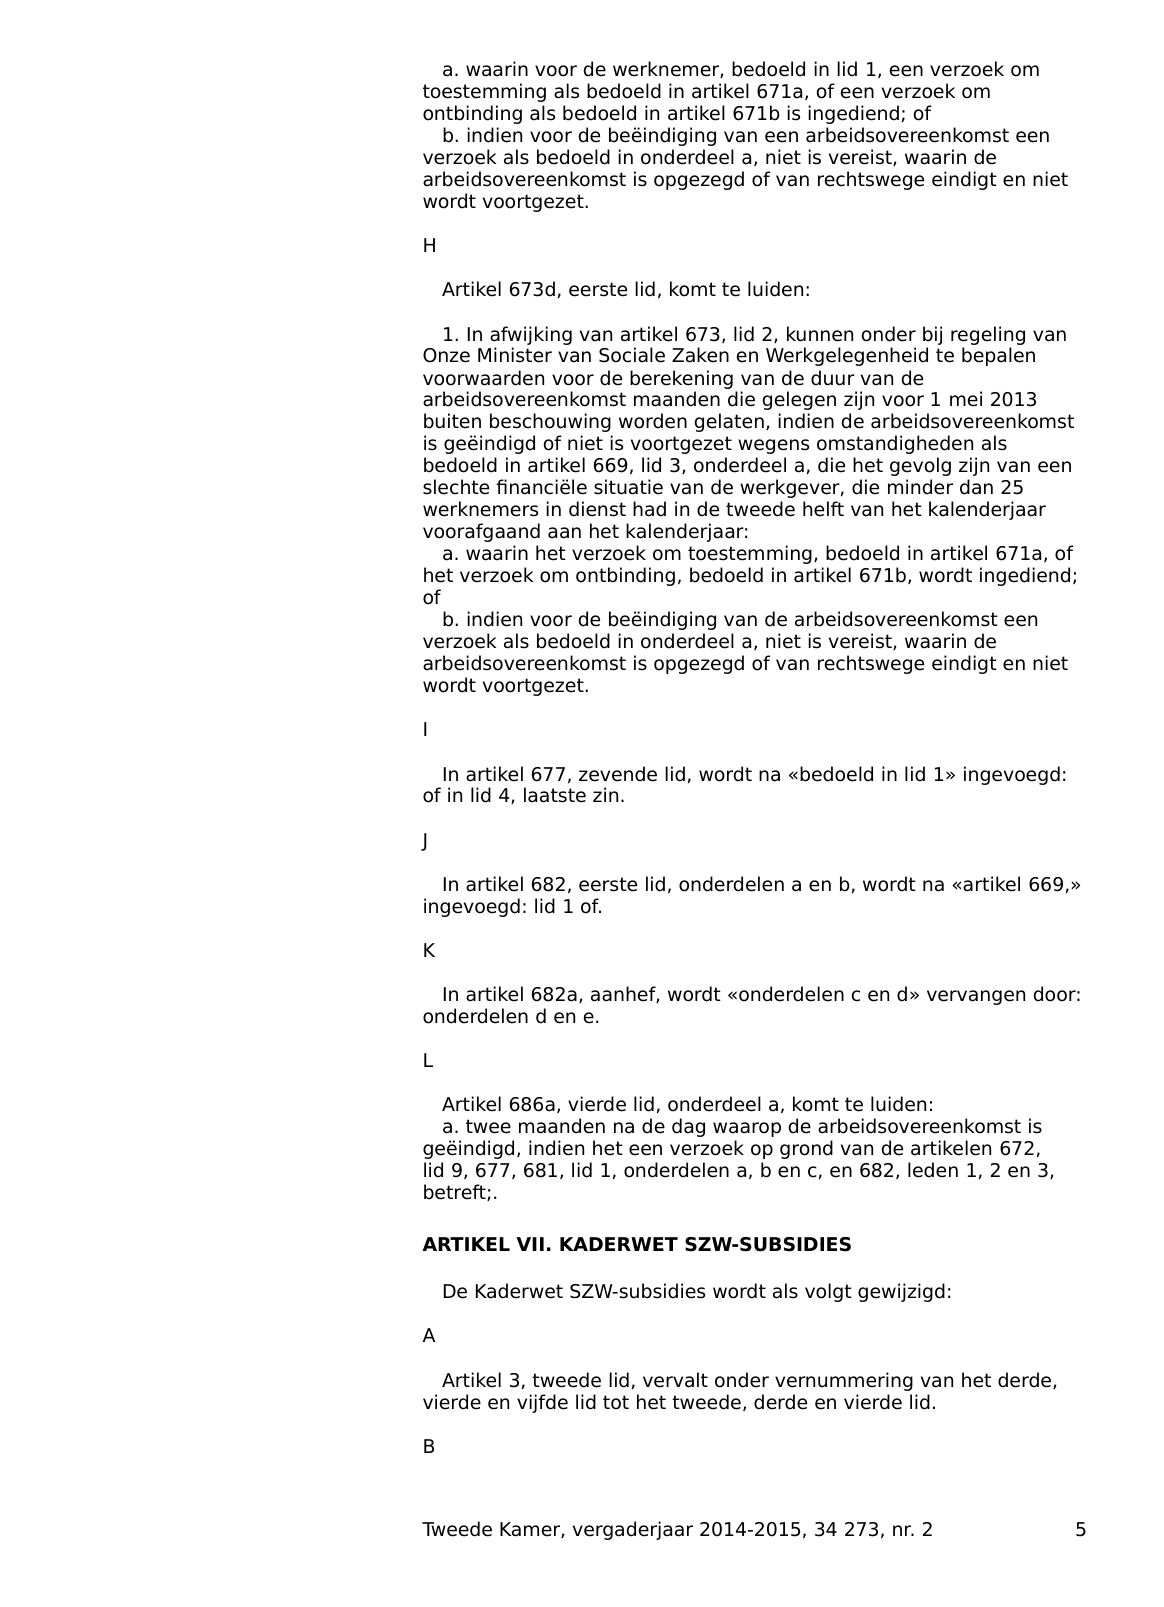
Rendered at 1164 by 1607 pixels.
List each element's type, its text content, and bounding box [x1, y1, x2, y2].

text a. twee maanden na de dag waarop de arbeidsovereenkomst is geëindigd, indien het een verzoek op grond van de artikelen 672, lid 9, 677, 681, lid 1, onderdelen a, b en c, en 682, leden 1, 2 en 3, betreft;. [422, 1116, 1087, 1204]
text In artikel 682, eerste lid, onderdelen a en b, wordt na «artikel 669,» ingevoegd: lid 1 of. [422, 874, 1087, 918]
text Artikel 3, tweede lid, vervalt onder vernummering van het derde, vierde en vijfde lid tot het tweede, derde en vierde lid. [422, 1369, 1087, 1413]
text b. indien voor de beëindiging van een arbeidsovereenkomst een verzoek als bedoeld in onderdeel a, niet is vereist, waarin de arbeidsovereenkomst is opgezegd of van rechtswege eindigt en niet wordt voortgezet. [422, 125, 1087, 213]
subtitle ARTIKEL VII. KADERWET SZW-SUBSIDIES [422, 1234, 1087, 1256]
text a. waarin voor de werknemer, bedoeld in lid 1, een verzoek om toestemming als bedoeld in artikel 671a, of een verzoek om ontbinding als bedoeld in artikel 671b is ingediend; of [422, 59, 1087, 125]
text A [422, 1325, 1087, 1347]
text a. waarin het verzoek om toestemming, bedoeld in artikel 671a, of het verzoek om ontbinding, bedoeld in artikel 671b, wordt ingediend; of [422, 543, 1087, 609]
text I [422, 719, 1087, 741]
text In artikel 682a, aanhef, wordt «onderdelen c en d» vervangen door: onderdelen d en e. [422, 984, 1087, 1028]
text b. indien voor de beëindiging van de arbeidsovereenkomst een verzoek als bedoeld in onderdeel a, niet is vereist, waarin de arbeidsovereenkomst is opgezegd of van rechtswege eindigt en niet wordt voortgezet. [422, 609, 1087, 697]
text Artikel 686a, vierde lid, onderdeel a, komt te luiden: [422, 1094, 1087, 1116]
text 1. In afwijking van artikel 673, lid 2, kunnen onder bij regeling van Onze Minister van Sociale Zaken en Werkgelegenheid te bepalen voorwaarden voor de berekening van de duur van de arbeidsovereenkomst maanden die gelegen zijn voor 1 mei 2013 buiten beschouwing worden gelaten, indien de arbeidsovereenkomst is geëindigd of niet is voortgezet wegens omstandigheden als bedoeld in artikel 669, lid 3, onderdeel a, die het gevolg zijn van een slechte financiële situatie van de werkgever, die minder dan 25 werknemers in dienst had in de tweede helft van het kalenderjaar voorafgaand aan het kalenderjaar: [422, 323, 1087, 543]
text H [422, 235, 1087, 257]
text B [422, 1436, 1087, 1458]
text De Kaderwet SZW-subsidies wordt als volgt gewijzigd: [422, 1281, 1087, 1303]
text In artikel 677, zevende lid, wordt na «bedoeld in lid 1» ingevoegd: of in lid 4, laatste zin. [422, 763, 1087, 807]
text J [422, 829, 1087, 852]
text K [422, 940, 1087, 962]
text Artikel 673d, eerste lid, komt te luiden: [422, 279, 1087, 301]
text L [422, 1050, 1087, 1072]
